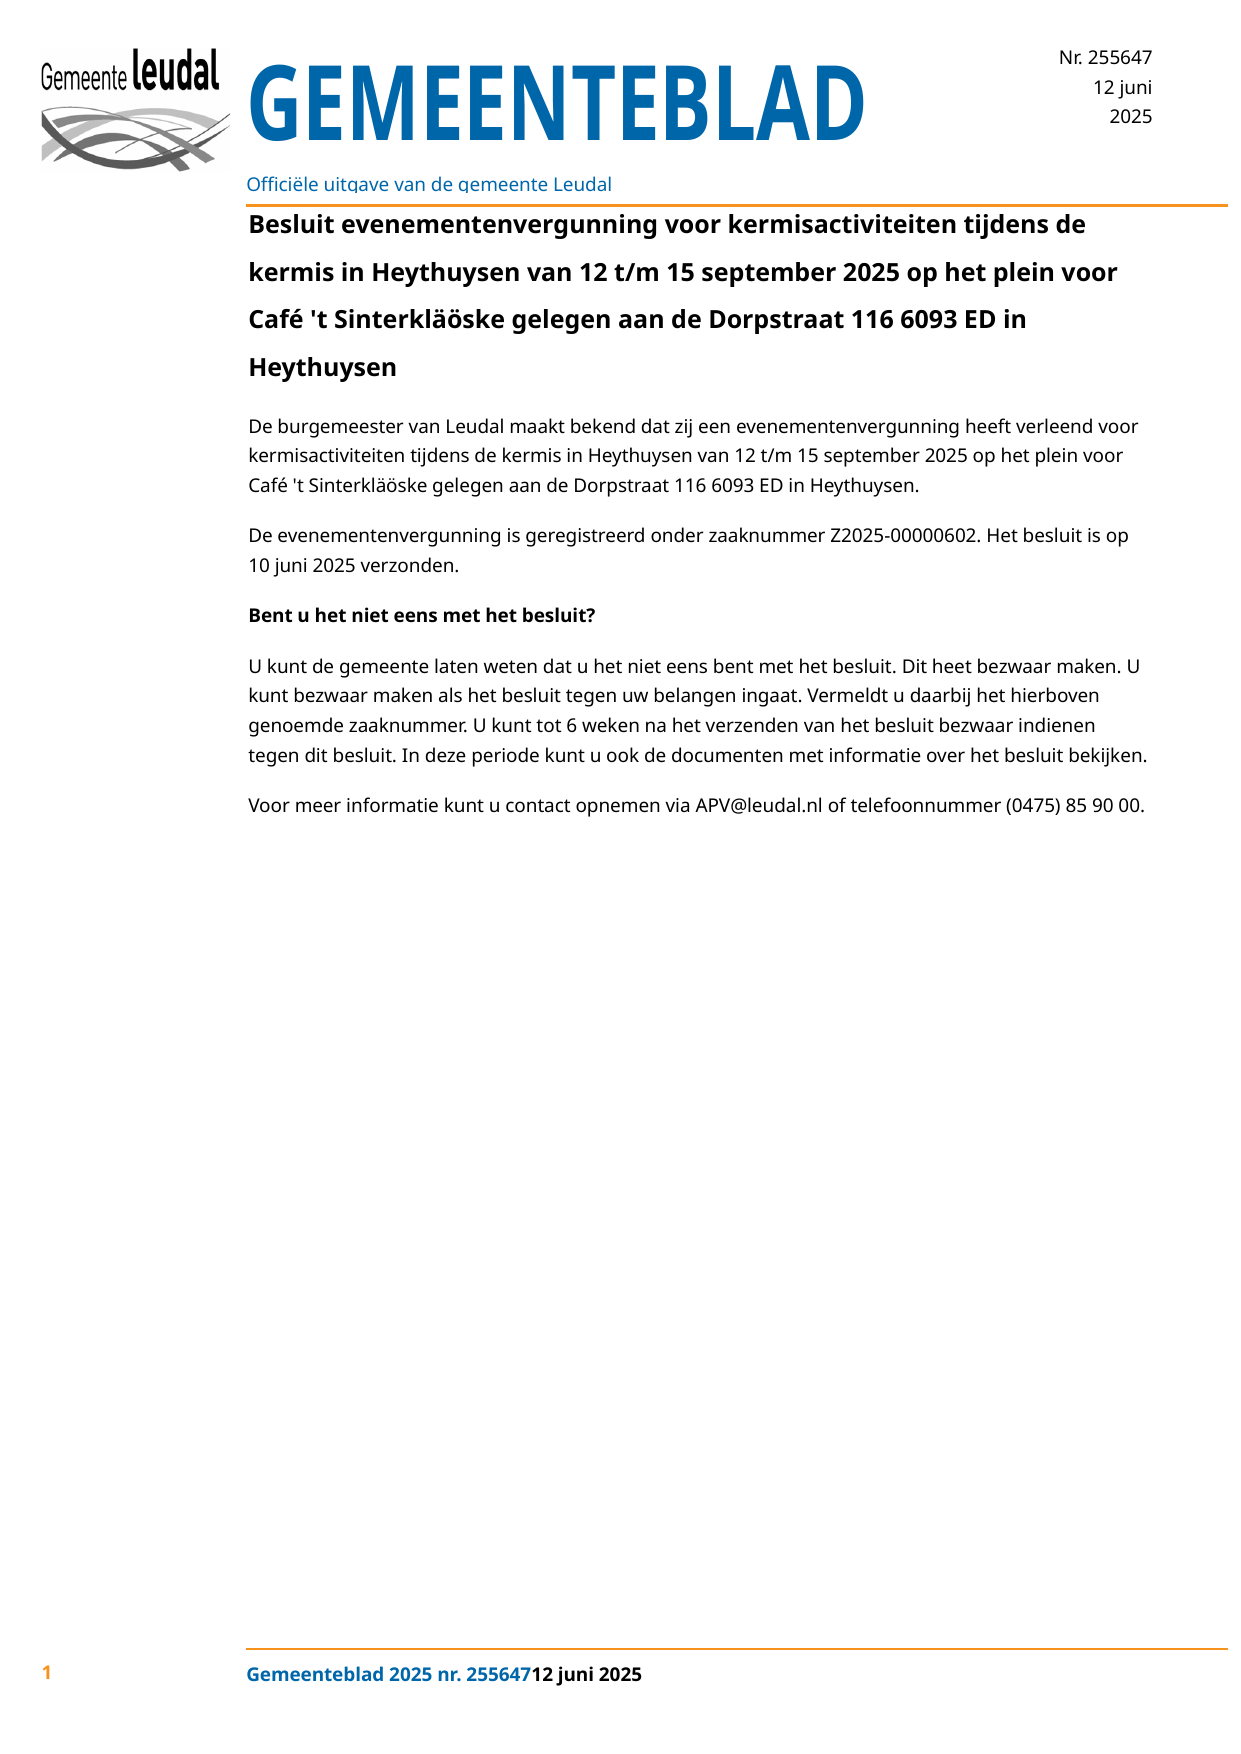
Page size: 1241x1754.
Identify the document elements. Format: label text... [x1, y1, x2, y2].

text De evenementenvergunning is geregistreerd onder zaaknummer Z2025-00000602. Het besluit is op 10 juni 2025 verzonden. [248, 523, 1152, 578]
text Bent u het niet eens met het besluit? [248, 603, 1152, 628]
text De burgemeester van Leudal maakt bekend dat zij een evenementenvergunning heeft verleend voor kermisactiviteiten tijdens de kermis in Heythuysen van 12 t/m 15 september 2025 op het plein voor Café 't Sinterkläöske gelegen aan de Dorpstraat 116 6093 ED in Heythuysen. [248, 413, 1152, 498]
picture [41, 47, 231, 172]
text Besluit evenementenvergunning voor kermisactiviteiten tijdens de kermis in Heythuysen van 12 t/m 15 september 2025 op het plein voor Café 't Sinterkläöske gelegen aan de Dorpstraat 116 6093 ED in Heythuysen [248, 207, 1152, 384]
text U kunt de gemeente laten weten dat u het niet eens bent met het besluit. Dit heet bezwaar maken. U kunt bezwaar maken als het besluit tegen uw belangen ingaat. Vermeldt u daarbij het hierboven genoemde zaaknummer. U kunt tot 6 weken na het verzenden van het besluit bezwaar indienen tegen dit besluit. In deze periode kunt u ook de documenten met informatie over het besluit bekijken. [248, 653, 1152, 768]
text Voor meer informatie kunt u contact opnemen via APV@leudal.nl of telefoonnummer (0475) 85 90 00. [248, 792, 1152, 818]
